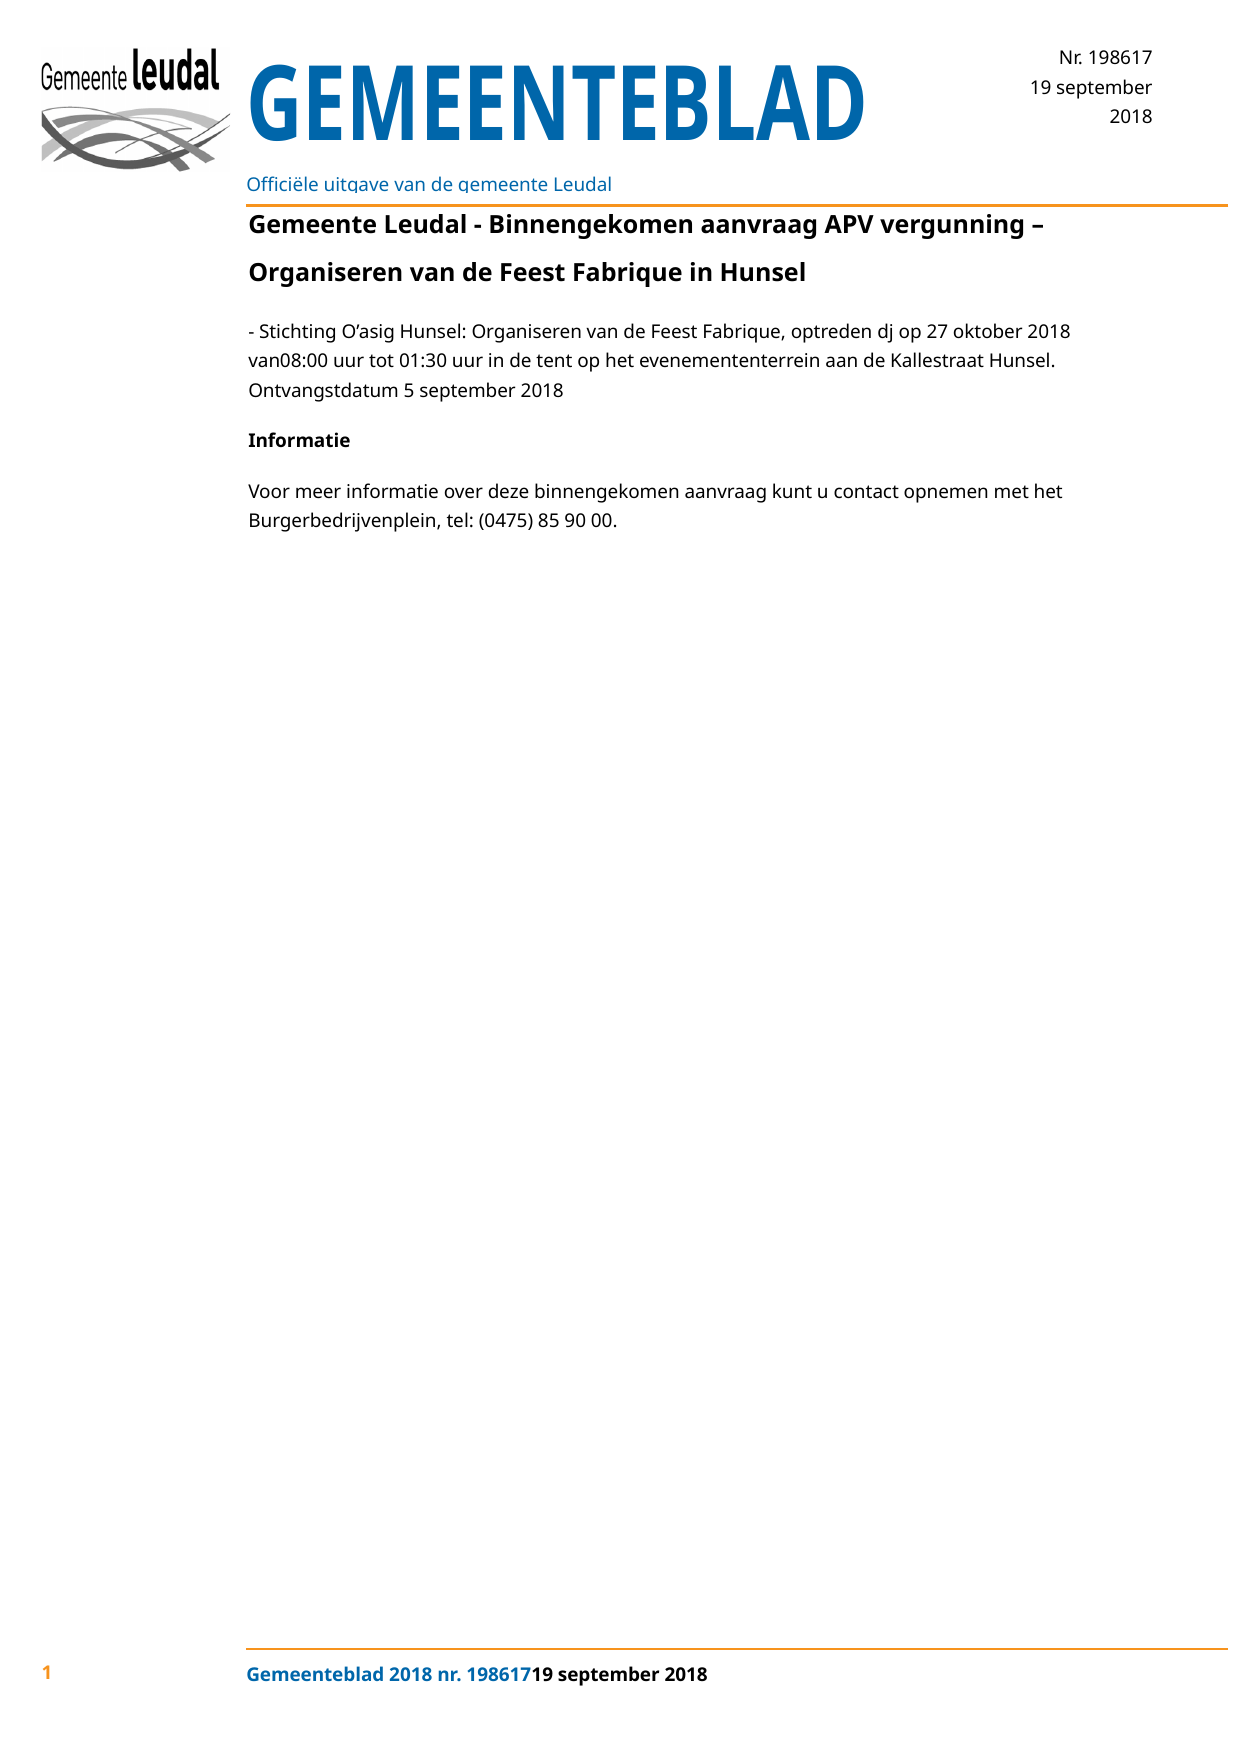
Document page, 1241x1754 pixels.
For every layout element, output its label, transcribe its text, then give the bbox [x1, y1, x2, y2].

text Voor meer informatie over deze binnengekomen aanvraag kunt u contact opnemen met het Burgerbedrijvenplein, tel: (0475) 85 90 00. [248, 478, 1152, 533]
text Informatie [248, 427, 1152, 453]
text - Stichting O’asig Hunsel: Organiseren van de Feest Fabrique, optreden dj op 27 oktober 2018 van08:00 uur tot 01:30 uur in de tent op het evenemententerrein aan de Kallestraat Hunsel. Ontvangstdatum 5 september 2018 [248, 318, 1152, 403]
picture [41, 47, 231, 172]
text Gemeente Leudal - Binnengekomen aanvraag APV vergunning – Organiseren van de Feest Fabrique in Hunsel [248, 207, 1152, 288]
